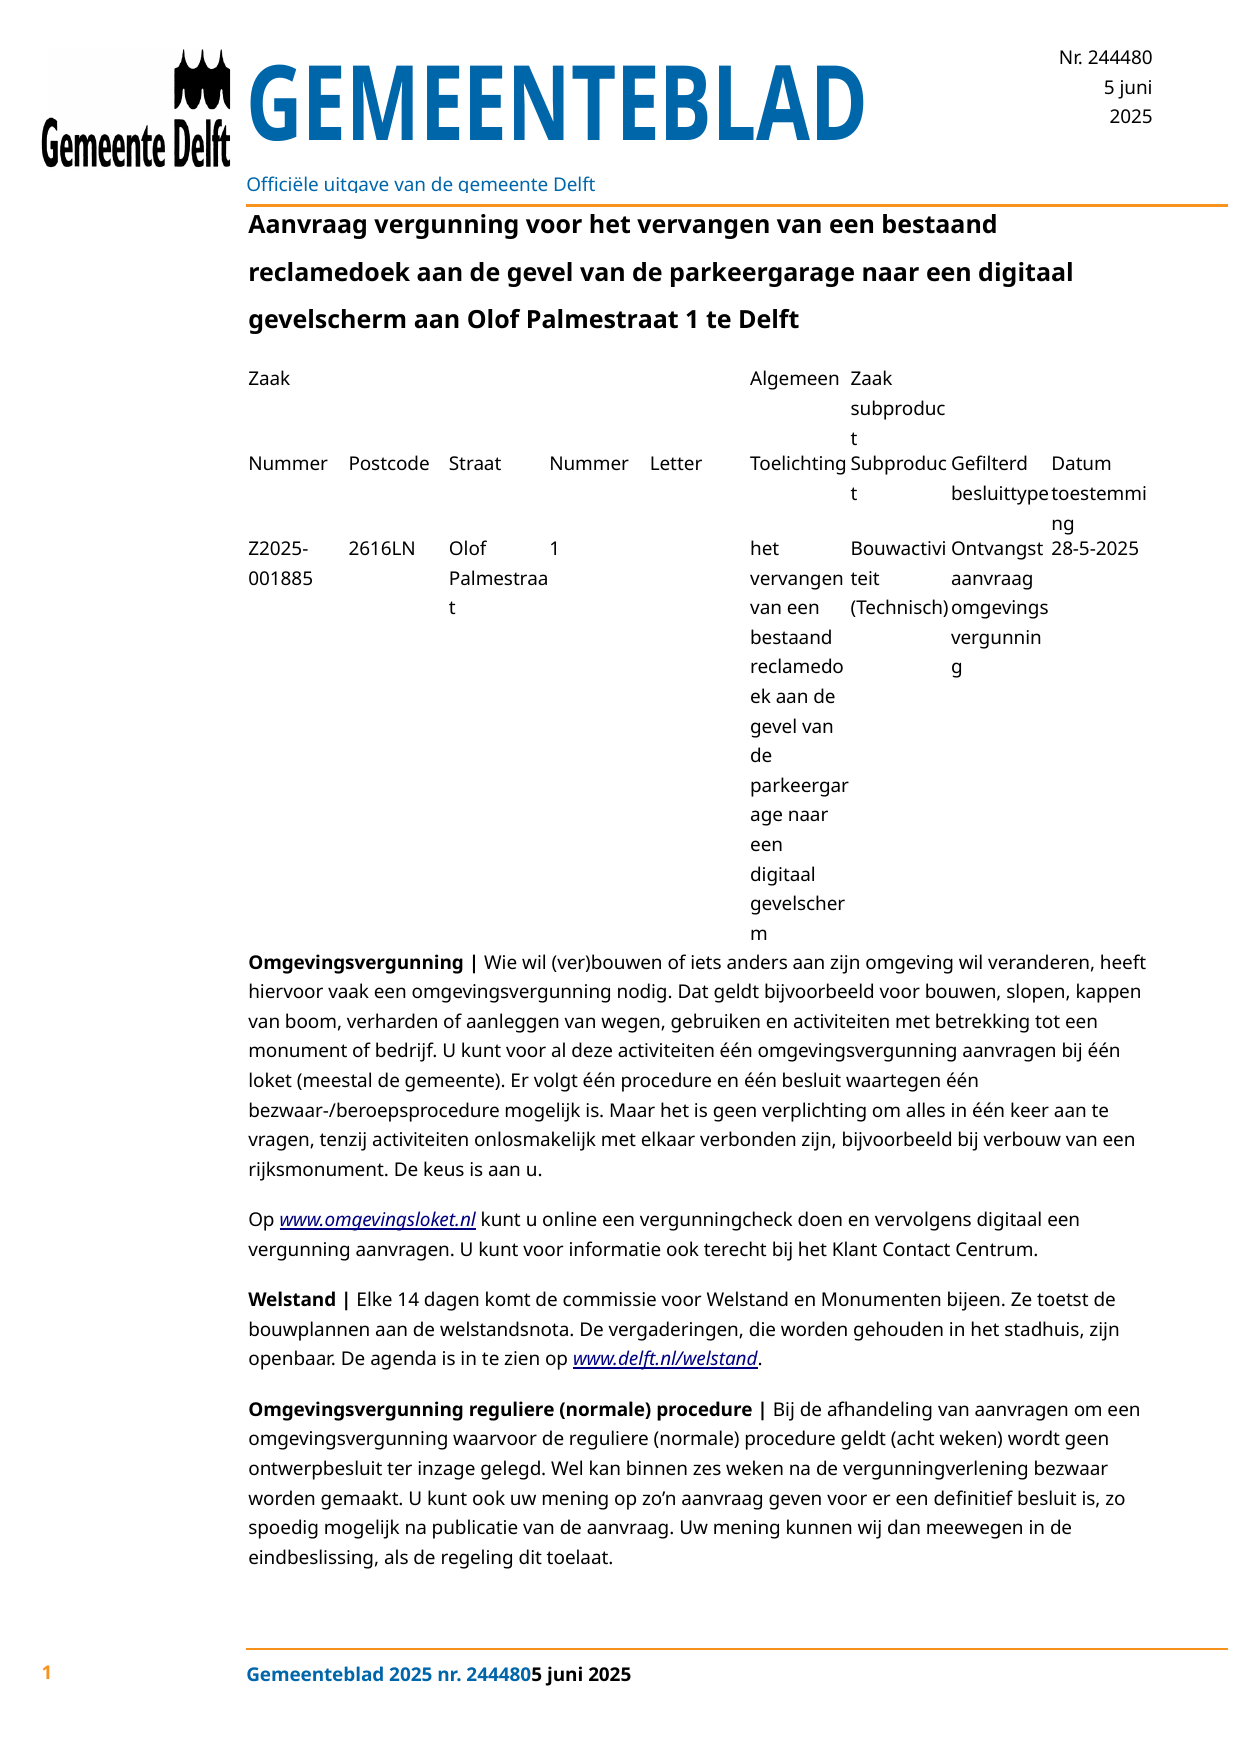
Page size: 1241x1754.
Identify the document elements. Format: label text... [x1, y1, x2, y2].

text Op www.omgevingsloket.nl kunt u online een vergunningcheck doen en vervolgens digitaal een vergunning aanvragen. U kunt voor informatie ook terecht bij het Klant Contact Centrum. [248, 1206, 1152, 1262]
table_cell 28-5-2025 [1051, 535, 1152, 946]
table_cell [650, 535, 750, 946]
table_cell Bouwactiviteit (Technisch) [850, 535, 951, 946]
table_cell Nummer [248, 451, 348, 535]
table_cell Postcode [348, 451, 449, 535]
table_header Algemeen [750, 366, 850, 451]
table_cell Olof Palmestraat [449, 535, 549, 946]
table_header [549, 366, 649, 451]
text Omgevingsvergunning reguliere (normale) procedure | Bij de afhandeling van aanvragen om een omgevingsvergunning waarvoor de reguliere (normale) procedure geldt (acht weken) wordt geen ontwerpbesluit ter inzage gelegd. Wel kan binnen zes weken na de vergunningverlening bezwaar worden gemaakt. U kunt ook uw mening op zo’n aanvraag geven voor er een definitief besluit is, zo spoedig mogelijk na publicatie van de aanvraag. Uw mening kunnen wij dan meewegen in de eindbeslissing, als de regeling dit toelaat. [248, 1396, 1152, 1570]
table_cell Toelichting [750, 451, 850, 535]
text Welstand | Elke 14 dagen komt de commissie voor Welstand en Monumenten bijeen. Ze toetst de bouwplannen aan de welstandsnota. De vergaderingen, die worden gehouden in het stadhuis, zijn openbaar. De agenda is in te zien op www.delft.nl/welstand. [248, 1286, 1152, 1371]
table_header [348, 366, 449, 451]
table_header [449, 366, 549, 451]
table_header Zaak [248, 366, 348, 451]
table_header [650, 366, 750, 451]
text Omgevingsvergunning | Wie wil (ver)bouwen of iets anders aan zijn omgeving wil veranderen, heeft hiervoor vaak een omgevingsvergunning nodig. Dat geldt bijvoorbeeld voor bouwen, slopen, kappen van boom, verharden of aanleggen van wegen, gebruiken en activiteiten met betrekking tot een monument of bedrijf. U kunt voor al deze activiteiten één omgevingsvergunning aanvragen bij één loket (meestal de gemeente). Er volgt één procedure en één besluit waartegen één bezwaar-/beroepsprocedure mogelijk is. Maar het is geen verplichting om alles in één keer aan te vragen, tenzij activiteiten onlosmakelijk met elkaar verbonden zijn, bijvoorbeeld bij verbouw van een rijksmonument. De keus is aan u. [248, 949, 1152, 1182]
table_cell het vervangen van een bestaand reclamedoek aan de gevel van de parkeergarage naar een digitaal gevelscherm [750, 535, 850, 946]
table_cell Letter [650, 451, 750, 535]
table_header [1051, 366, 1152, 451]
table_cell Straat [449, 451, 549, 535]
table_cell 2616LN [348, 535, 449, 946]
table_cell 1 [549, 535, 649, 946]
table_header Zaak subproduct [850, 366, 951, 451]
table_cell Z2025-001885 [248, 535, 348, 946]
table_cell Subproduct [850, 451, 951, 535]
table_cell Datum toestemming [1051, 451, 1152, 535]
text Aanvraag vergunning voor het vervangen van een bestaand reclamedoek aan de gevel van de parkeergarage naar een digitaal gevelscherm aan Olof Palmestraat 1 te Delft [248, 207, 1152, 336]
table_cell Nummer [549, 451, 649, 535]
table_cell Gefilterd besluittype [951, 451, 1051, 535]
picture [41, 47, 231, 172]
table_cell Ontvangst aanvraag omgevingsvergunning [951, 535, 1051, 946]
table_header [951, 366, 1051, 451]
